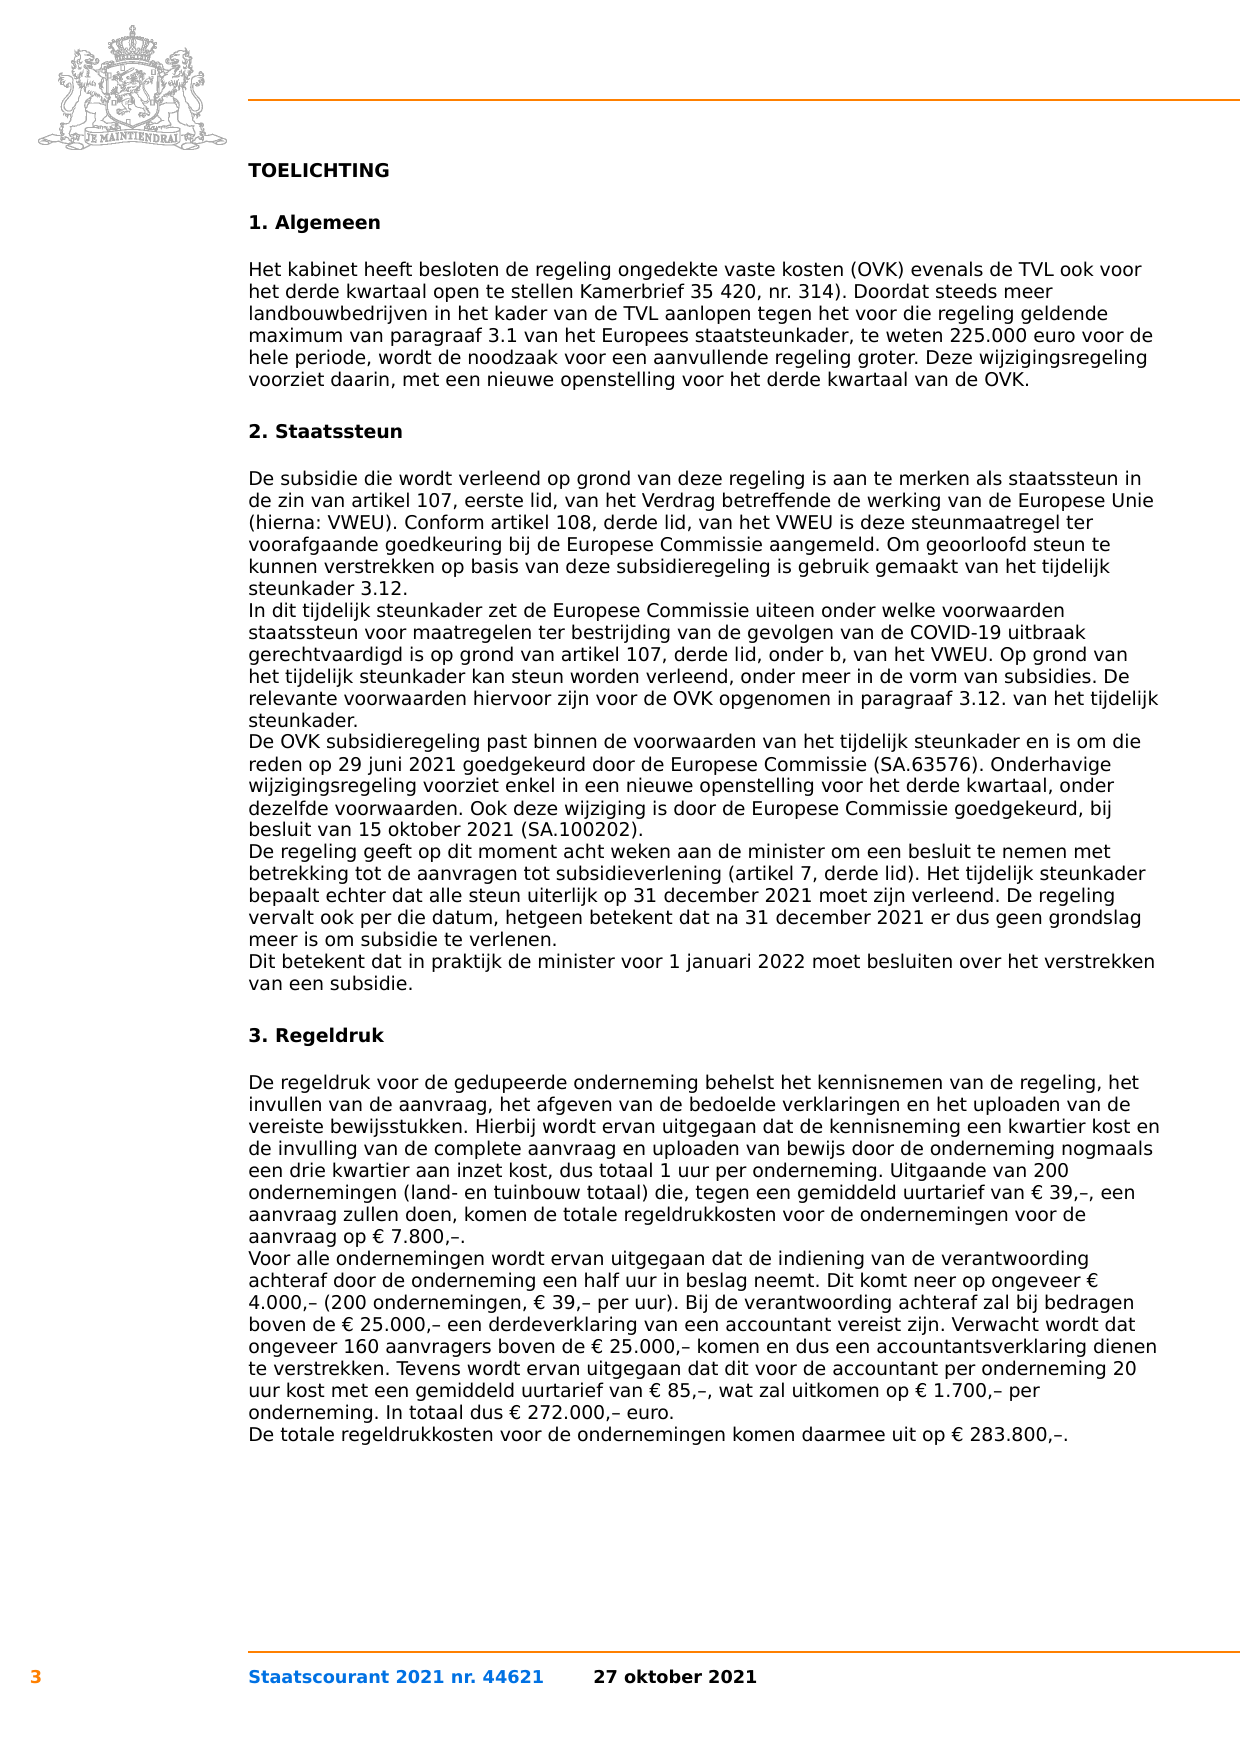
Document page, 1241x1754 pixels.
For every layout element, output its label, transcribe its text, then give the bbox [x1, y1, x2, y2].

text De regeling geeft op dit moment acht weken aan de minister om een besluit te nemen met betrekking tot de aanvragen tot subsidieverlening (artikel 7, derde lid). Het tijdelijk steunkader bepaalt echter dat alle steun uiterlijk op 31 december 2021 moet zijn verleend. De regeling vervalt ook per die datum, hetgeen betekent dat na 31 december 2021 er dus geen grondslag meer is om subsidie te verlenen. [248, 841, 1163, 951]
text In dit tijdelijk steunkader zet de Europese Commissie uiteen onder welke voorwaarden staatssteun voor maatregelen ter bestrijding van de gevolgen van de COVID-19 uitbraak gerechtvaardigd is op grond van artikel 107, derde lid, onder b, van het VWEU. Op grond van het tijdelijk steunkader kan steun worden verleend, onder meer in de vorm van subsidies. De relevante voorwaarden hiervoor zijn voor de OVK opgenomen in paragraaf 3.12. van het tijdelijk steunkader. [248, 599, 1163, 731]
text Voor alle ondernemingen wordt ervan uitgegaan dat de indiening van de verantwoording achteraf door de onderneming een half uur in beslag neemt. Dit komt neer op ongeveer € 4.000,– (200 ondernemingen, € 39,– per uur). Bij de verantwoording achteraf zal bij bedragen boven de € 25.000,– een derdeverklaring van een accountant vereist zijn. Verwacht wordt dat ongeveer 160 aanvragers boven de € 25.000,– komen en dus een accountantsverklaring dienen te verstrekken. Tevens wordt ervan uitgegaan dat dit voor de accountant per onderneming 20 uur kost met een gemiddeld uurtarief van € 85,–, wat zal uitkomen op € 1.700,– per onderneming. In totaal dus € 272.000,– euro. [248, 1248, 1163, 1424]
text De OVK subsidieregeling past binnen de voorwaarden van het tijdelijk steunkader en is om die reden op 29 juni 2021 goedgekeurd door de Europese Commissie (SA.63576). Onderhavige wijzigingsregeling voorziet enkel in een nieuwe openstelling voor het derde kwartaal, onder dezelfde voorwaarden. Ook deze wijziging is door de Europese Commissie goedgekeurd, bij besluit van 15 oktober 2021 (SA.100202). [248, 731, 1163, 841]
text Het kabinet heeft besloten de regeling ongedekte vaste kosten (OVK) evenals de TVL ook voor het derde kwartaal open te stellen Kamerbrief 35 420, nr. 314). Doordat steeds meer landbouwbedrijven in het kader van de TVL aanlopen tegen het voor die regeling geldende maximum van paragraaf 3.1 van het Europees staatsteunkader, te weten 225.000 euro voor de hele periode, wordt de noodzaak voor een aanvullende regeling groter. Deze wijzigingsregeling voorziet daarin, met een nieuwe openstelling voor het derde kwartaal van de OVK. [248, 259, 1163, 391]
subtitle 3. Regeldruk [248, 1025, 1163, 1047]
text De totale regeldrukkosten voor de ondernemingen komen daarmee uit op € 283.800,–. [248, 1424, 1163, 1446]
text De subsidie die wordt verleend op grond van deze regeling is aan te merken als staatssteun in de zin van artikel 107, eerste lid, van het Verdrag betreffende de werking van de Europese Unie (hierna: VWEU). Conform artikel 108, derde lid, van het VWEU is deze steunmaatregel ter voorafgaande goedkeuring bij de Europese Commissie aangemeld. Om geoorloofd steun te kunnen verstrekken op basis van deze subsidieregeling is gebruik gemaakt van het tijdelijk steunkader 3.12. [248, 468, 1163, 599]
text Dit betekent dat in praktijk de minister voor 1 januari 2022 moet besluiten over het verstrekken van een subsidie. [248, 951, 1163, 995]
subtitle TOELICHTING [248, 160, 1163, 182]
subtitle 2. Staatssteun [248, 421, 1163, 443]
text De regeldruk voor de gedupeerde onderneming behelst het kennisnemen van de regeling, het invullen van de aanvraag, het afgeven van de bedoelde verklaringen en het uploaden van de vereiste bewijsstukken. Hierbij wordt ervan uitgegaan dat de kennisneming een kwartier kost en de invulling van de complete aanvraag en uploaden van bewijs door de onderneming nogmaals een drie kwartier aan inzet kost, dus totaal 1 uur per onderneming. Uitgaande van 200 ondernemingen (land- en tuinbouw totaal) die, tegen een gemiddeld uurtarief van € 39,–, een aanvraag zullen doen, komen de totale regeldrukkosten voor de ondernemingen voor de aanvraag op € 7.800,–. [248, 1072, 1163, 1248]
subtitle 1. Algemeen [248, 212, 1163, 234]
picture [38, 25, 227, 150]
